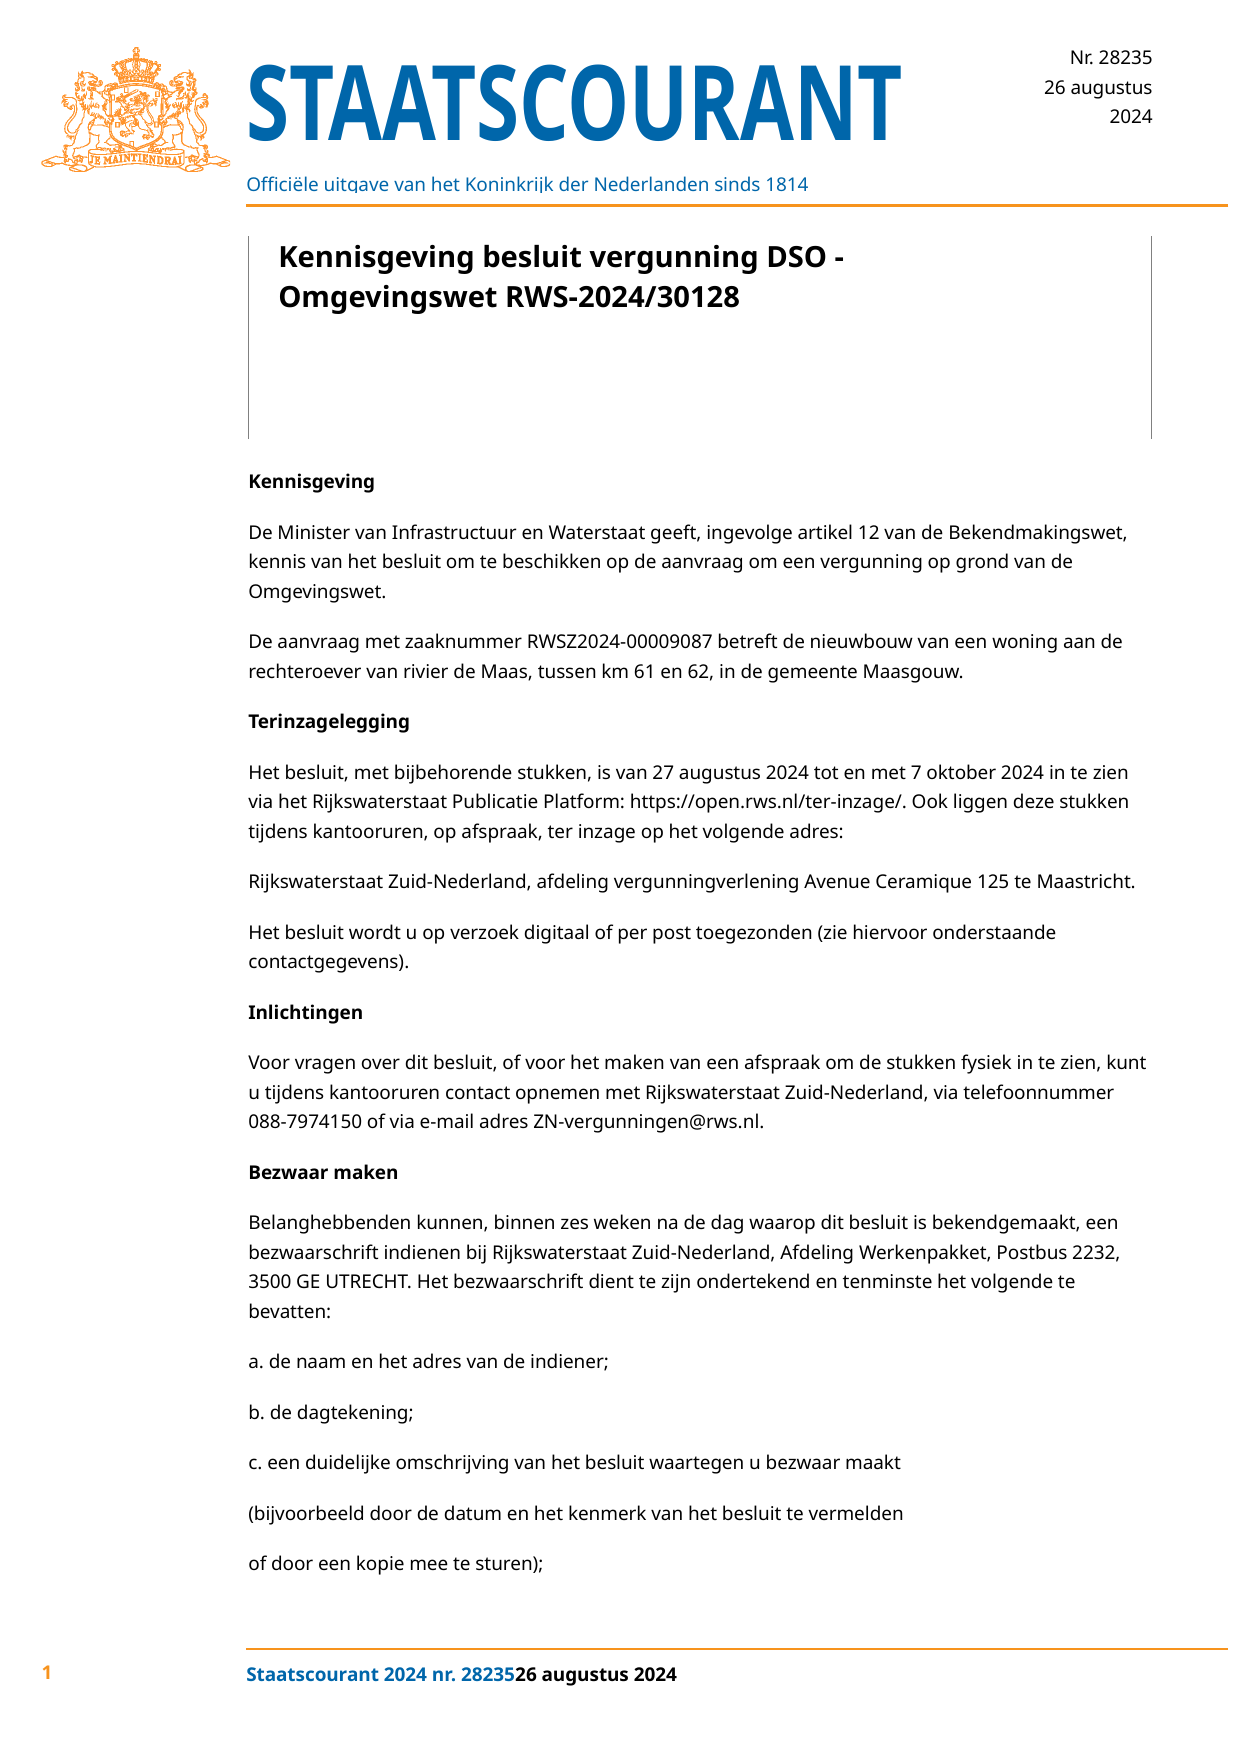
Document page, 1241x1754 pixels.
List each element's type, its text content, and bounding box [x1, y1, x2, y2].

table_header Kennisgeving besluit vergunning DSO - Omgevingswet RWS-2024/30128 [249, 236, 850, 439]
text De Minister van Infrastructuur en Waterstaat geeft, ingevolge artikel 12 van de Bekendmakingswet, kennis van het besluit om te beschikken op de aanvraag om een vergunning op grond van de Omgevingswet. [248, 519, 1152, 604]
text Terinzagelegging [248, 709, 1152, 734]
text Inlichtingen [248, 999, 1152, 1025]
text Het besluit wordt u op verzoek digitaal of per post toegezonden (zie hiervoor onderstaande contactgegevens). [248, 919, 1152, 974]
table_header [850, 414, 1151, 439]
text of door een kopie mee te sturen); [248, 1550, 1152, 1576]
text b. de dagtekening; [248, 1399, 1152, 1425]
text Bezwaar maken [248, 1159, 1152, 1185]
text De aanvraag met zaaknummer RWSZ2024-00009087 betreft de nieuwbouw van een woning aan de rechteroever van rivier de Maas, tussen km 61 en 62, in de gemeente Maasgouw. [248, 629, 1152, 684]
table_header [850, 236, 912, 413]
text a. de naam en het adres van de indiener; [248, 1349, 1152, 1374]
text Belanghebbenden kunnen, binnen zes weken na de dag waarop dit besluit is bekendgemaakt, een bezwaarschrift indienen bij Rijkswaterstaat Zuid-Nederland, Afdeling Werkenpakket, Postbus 2232, 3500 GE UTRECHT. Het bezwaarschrift dient te zijn ondertekend en tenminste het volgende te bevatten: [248, 1209, 1152, 1324]
text (bijvoorbeeld door de datum en het kenmerk van het besluit te vermelden [248, 1500, 1152, 1526]
text Rijkswaterstaat Zuid-Nederland, afdeling vergunningverlening Avenue Ceramique 125 te Maastricht. [248, 869, 1152, 894]
picture [912, 236, 1090, 414]
picture [41, 47, 231, 172]
text Voor vragen over dit besluit, of voor het maken van een afspraak om de stukken fysiek in te zien, kunt u tijdens kantooruren contact opnemen met Rijkswaterstaat Zuid-Nederland, via telefoonnummer 088-7974150 of via e-mail adres ZN-vergunningen@rws.nl. [248, 1049, 1152, 1134]
text Het besluit, met bijbehorende stukken, is van 27 augustus 2024 tot en met 7 oktober 2024 in te zien via het Rijkswaterstaat Publicatie Platform: https://open.rws.nl/ter-inzage/. Ook liggen deze stukken tijdens kantooruren, op afspraak, ter inzage op het volgende adres: [248, 759, 1152, 844]
text c. een duidelijke omschrijving van het besluit waartegen u bezwaar maakt [248, 1449, 1152, 1475]
text Kennisgeving [248, 469, 1152, 494]
table_header [1090, 236, 1151, 413]
